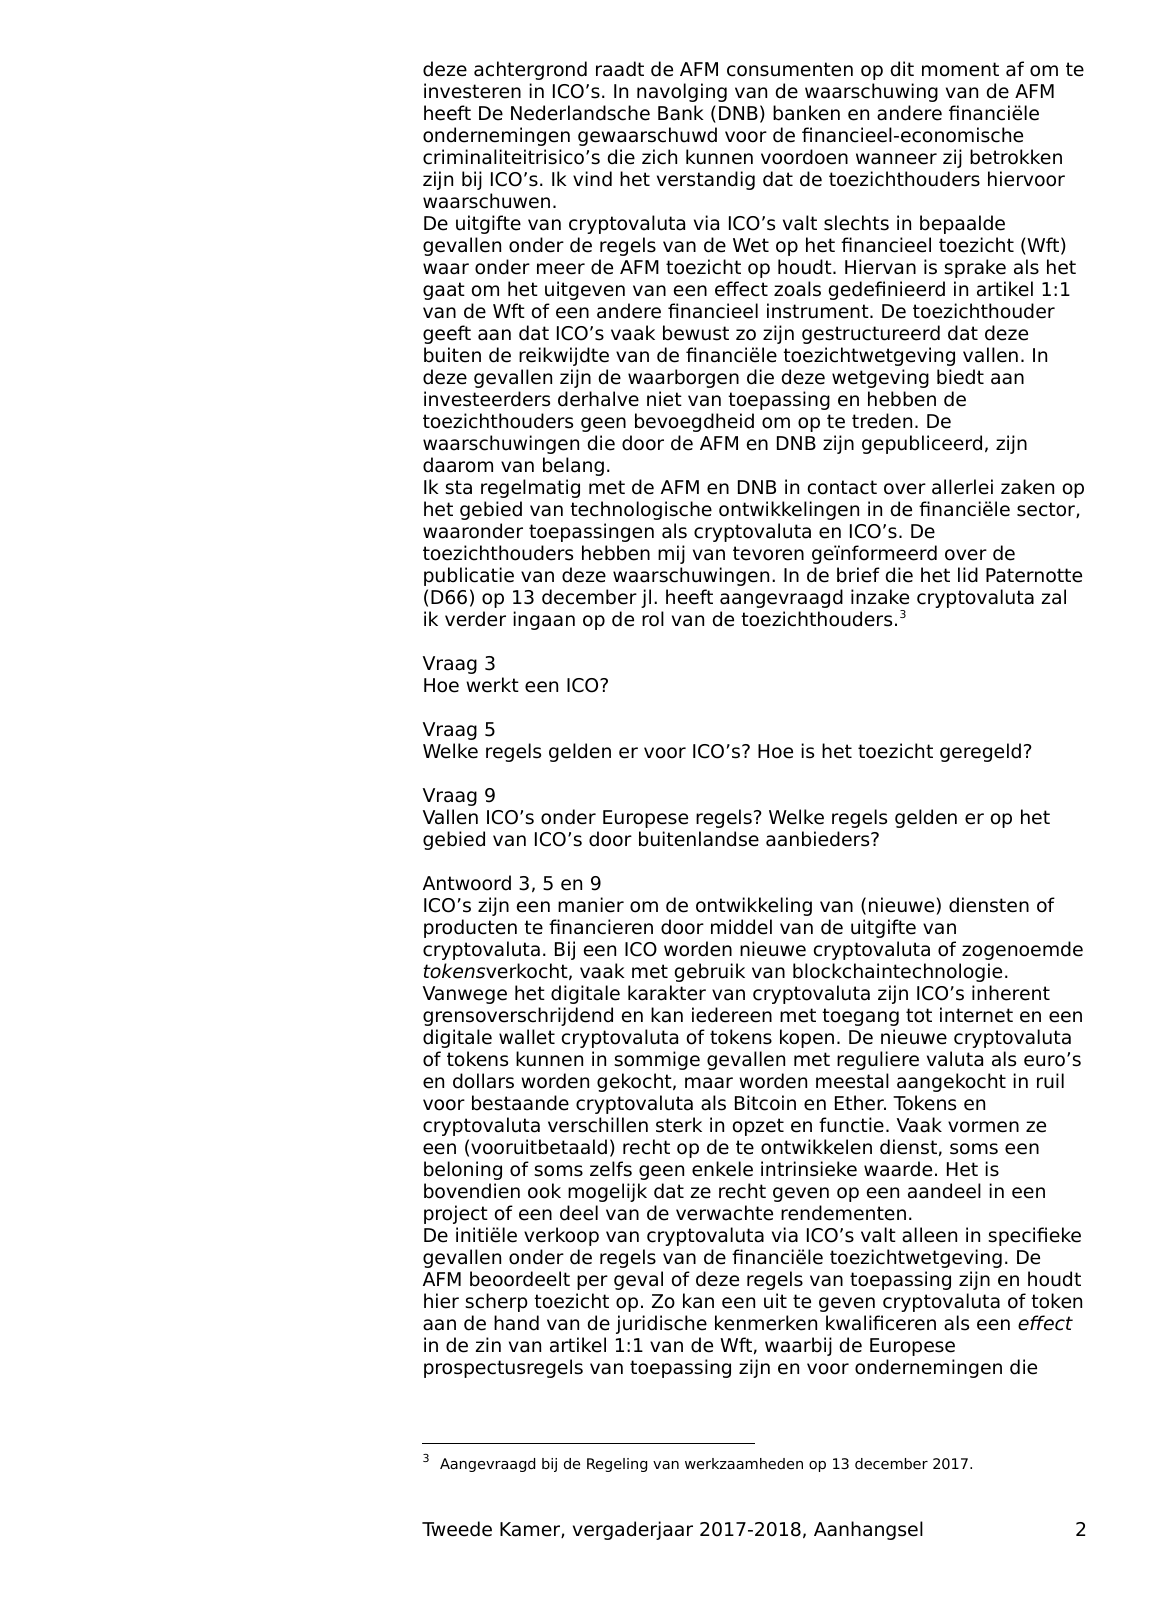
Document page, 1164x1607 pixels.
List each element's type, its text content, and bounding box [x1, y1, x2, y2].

text Aangevraagd bij de Regeling van werkzaamheden op 13 december 2017. [422, 1452, 1087, 1474]
text De initiële verkoop van cryptovaluta via ICO’s valt alleen in specifieke gevallen onder de regels van de financiële toezichtwetgeving. De AFM beoordeelt per geval of deze regels van toepassing zijn en houdt hier scherp toezicht op. Zo kan een uit te geven cryptovaluta of token aan de hand van de juridische kenmerken kwalificeren als een effect in de zin van artikel 1:1 van de Wft, waarbij de Europese prospectusregels van toepassing zijn en voor ondernemingen die [422, 1225, 1087, 1379]
text Ik sta regelmatig met de AFM en DNB in contact over allerlei zaken op het gebied van technologische ontwikkelingen in de financiële sector, waaronder toepassingen als cryptovaluta en ICO’s. De toezichthouders hebben mij van tevoren geïnformeerd over de publicatie van deze waarschuwingen. In de brief die het lid Paternotte (D66) op 13 december jl. heeft aangevraagd inzake cryptovaluta zal ik verder ingaan op de rol van de toezichthouders. [422, 477, 1087, 631]
text Hoe werkt een ICO? [422, 675, 1087, 697]
text Vraag 3 [422, 653, 1087, 675]
text Welke regels gelden er voor ICO’s? Hoe is het toezicht geregeld? [422, 741, 1087, 763]
text ICO’s zijn een manier om de ontwikkeling van (nieuwe) diensten of producten te financieren door middel van de uitgifte van cryptovaluta. Bij een ICO worden nieuwe cryptovaluta of zogenoemde tokensverkocht, vaak met gebruik van blockchaintechnologie. Vanwege het digitale karakter van cryptovaluta zijn ICO’s inherent grensoverschrijdend en kan iedereen met toegang tot internet en een digitale wallet cryptovaluta of tokens kopen. De nieuwe cryptovaluta of tokens kunnen in sommige gevallen met reguliere valuta als euro’s en dollars worden gekocht, maar worden meestal aangekocht in ruil voor bestaande cryptovaluta als Bitcoin en Ether. Tokens en cryptovaluta verschillen sterk in opzet en functie. Vaak vormen ze een (vooruitbetaald) recht op de te ontwikkelen dienst, soms een beloning of soms zelfs geen enkele intrinsieke waarde. Het is bovendien ook mogelijk dat ze recht geven op een aandeel in een project of een deel van de verwachte rendementen. [422, 895, 1087, 1225]
text Antwoord 3, 5 en 9 [422, 873, 1087, 895]
text deze achtergrond raadt de AFM consumenten op dit moment af om te investeren in ICO’s. In navolging van de waarschuwing van de AFM heeft De Nederlandsche Bank (DNB) banken en andere financiële ondernemingen gewaarschuwd voor de financieel-economische criminaliteitrisico’s die zich kunnen voordoen wanneer zij betrokken zijn bij ICO’s. Ik vind het verstandig dat de toezichthouders hiervoor waarschuwen. [422, 59, 1087, 213]
text Vraag 9 [422, 785, 1087, 807]
text De uitgifte van cryptovaluta via ICO’s valt slechts in bepaalde gevallen onder de regels van de Wet op het financieel toezicht (Wft) waar onder meer de AFM toezicht op houdt. Hiervan is sprake als het gaat om het uitgeven van een effect zoals gedefinieerd in artikel 1:1 van de Wft of een andere financieel instrument. De toezichthouder geeft aan dat ICO’s vaak bewust zo zijn gestructureerd dat deze buiten de reikwijdte van de financiële toezichtwetgeving vallen. In deze gevallen zijn de waarborgen die deze wetgeving biedt aan investeerders derhalve niet van toepassing en hebben de toezichthouders geen bevoegdheid om op te treden. De waarschuwingen die door de AFM en DNB zijn gepubliceerd, zijn daarom van belang. [422, 213, 1087, 477]
text Vraag 5 [422, 719, 1087, 741]
text Vallen ICO’s onder Europese regels? Welke regels gelden er op het gebied van ICO’s door buitenlandse aanbieders? [422, 807, 1087, 851]
